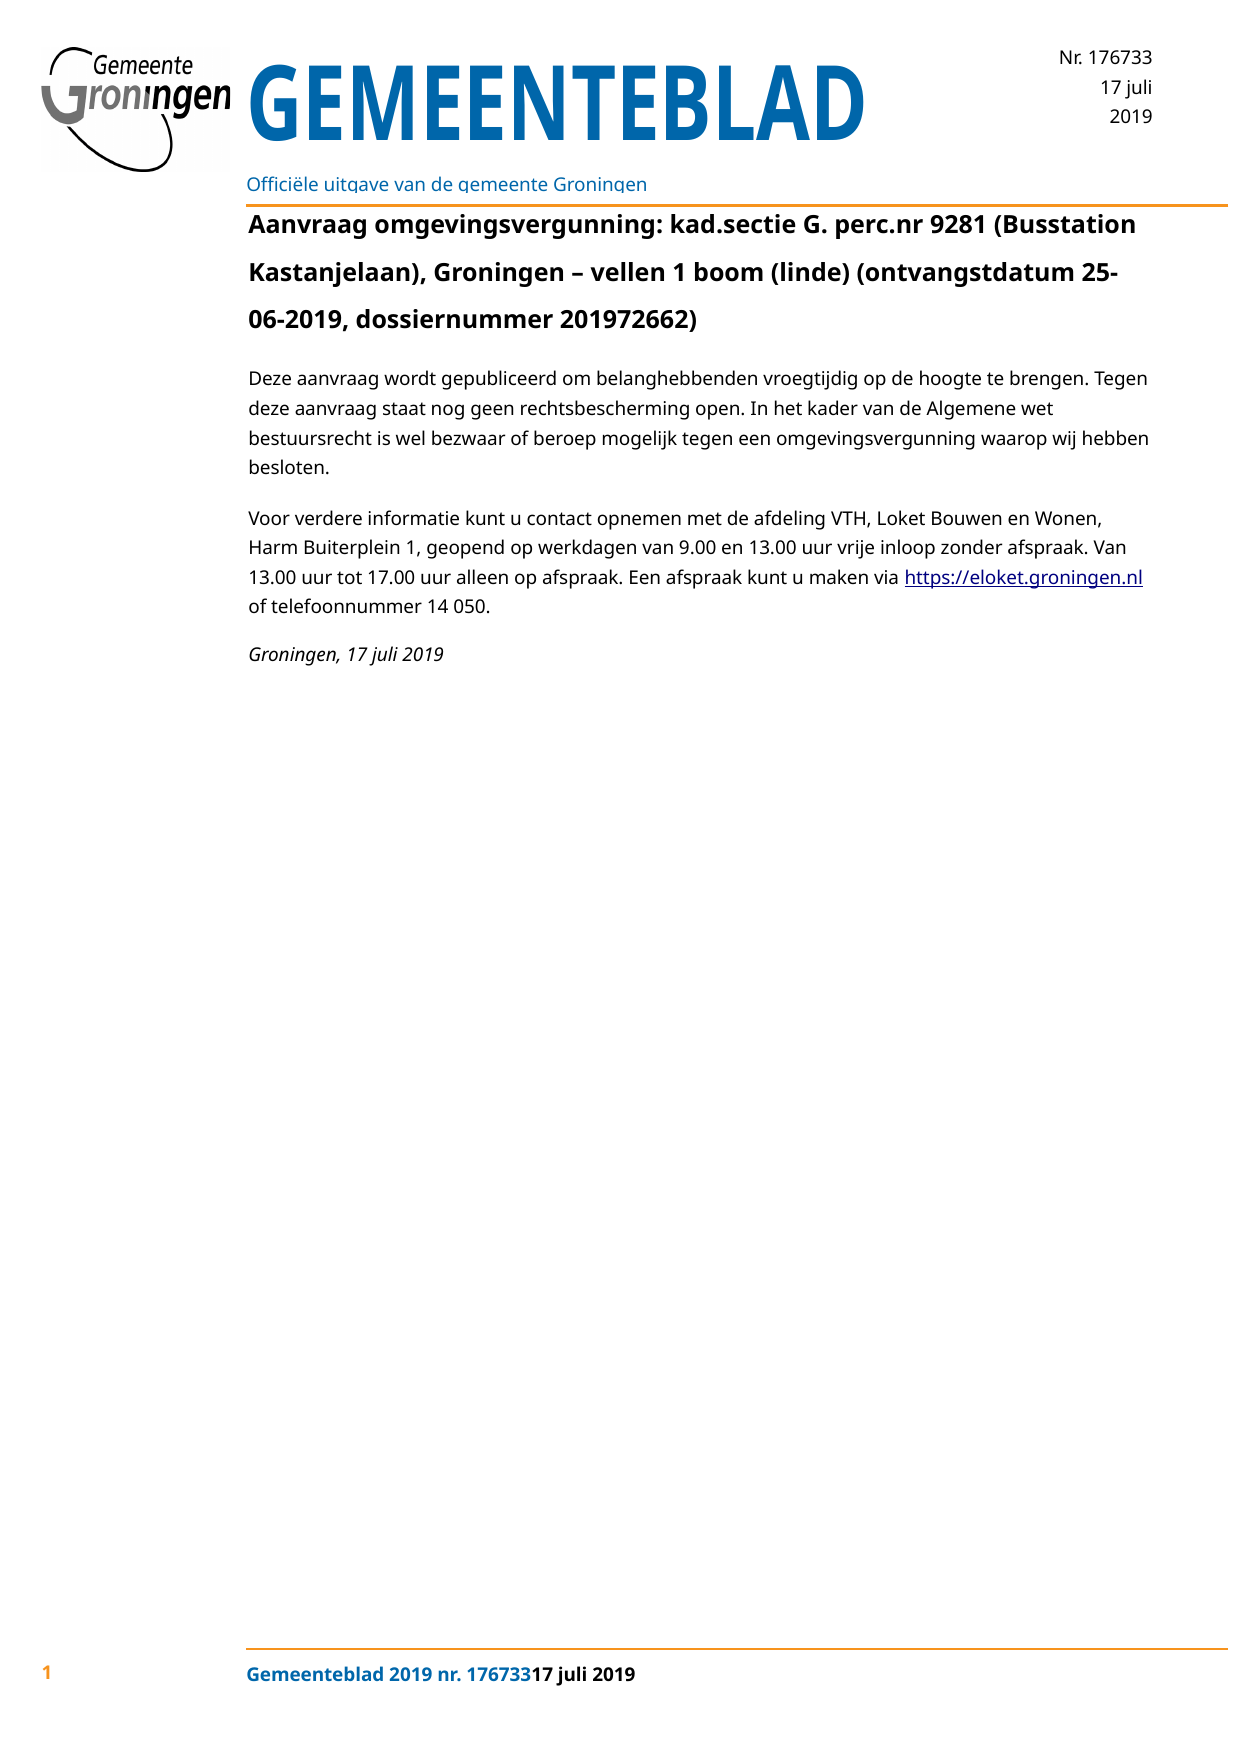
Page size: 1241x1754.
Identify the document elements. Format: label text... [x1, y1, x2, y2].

text Aanvraag omgevingsvergunning: kad.sectie G. perc.nr 9281 (Busstation Kastanjelaan), Groningen – vellen 1 boom (linde) (ontvangstdatum 25-06-2019, dossiernummer 201972662) [248, 207, 1152, 336]
picture [41, 47, 231, 172]
text Deze aanvraag wordt gepubliceerd om belanghebbenden vroegtijdig op de hoogte te brengen. Tegen deze aanvraag staat nog geen rechtsbescherming open. In het kader van de Algemene wet bestuursrecht is wel bezwaar of beroep mogelijk tegen een omgevingsvergunning waarop wij hebben besloten. [248, 366, 1152, 480]
text Voor verdere informatie kunt u contact opnemen met de afdeling VTH, Loket Bouwen en Wonen, Harm Buiterplein 1, geopend op werkdagen van 9.00 en 13.00 uur vrije inloop zonder afspraak. Van 13.00 uur tot 17.00 uur alleen op afspraak. Een afspraak kunt u maken via https://eloket.groningen.nl of telefoonnummer 14 050. [248, 505, 1152, 619]
text Groningen, 17 juli 2019 [248, 641, 1152, 667]
